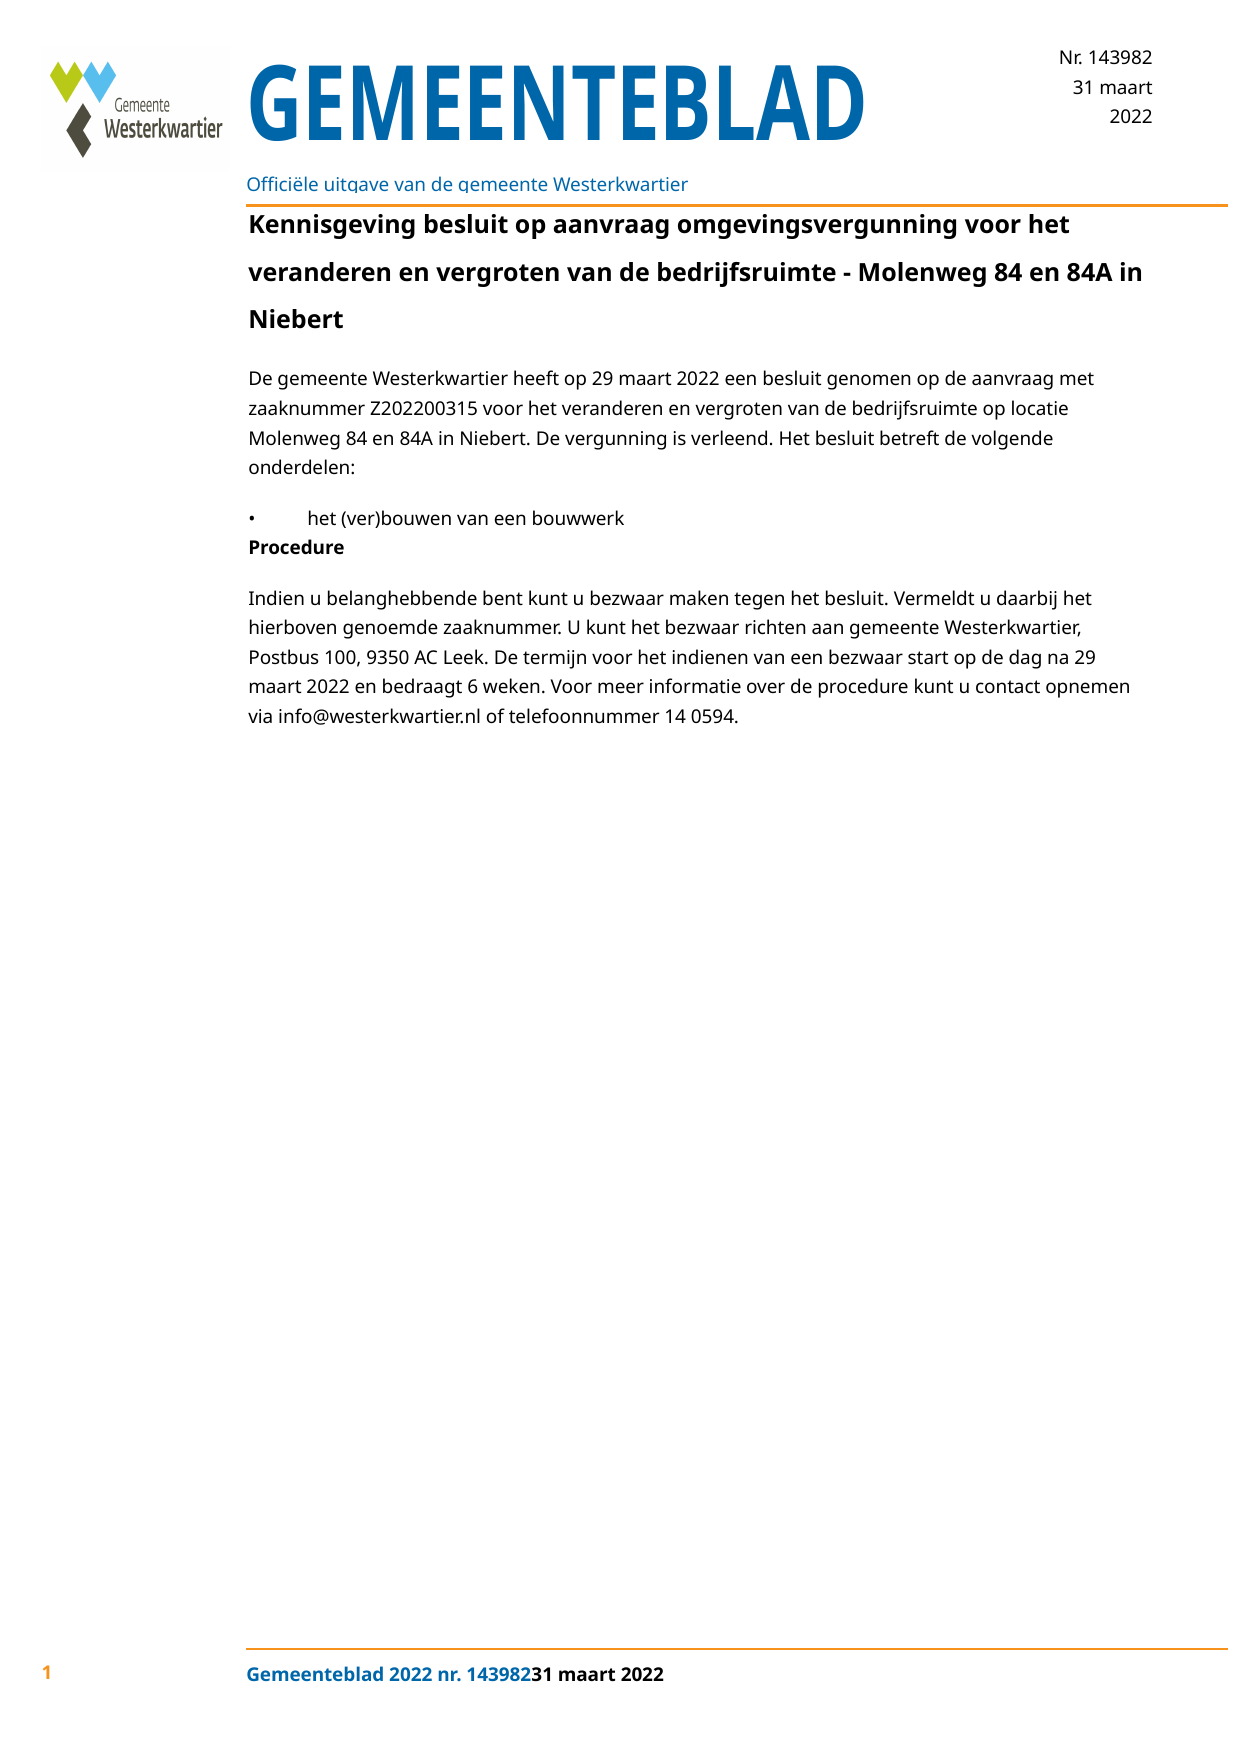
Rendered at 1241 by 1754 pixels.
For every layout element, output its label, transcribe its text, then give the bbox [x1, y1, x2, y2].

text Kennisgeving besluit op aanvraag omgevingsvergunning voor het veranderen en vergroten van de bedrijfsruimte - Molenweg 84 en 84A in Niebert [248, 207, 1152, 336]
text Indien u belanghebbende bent kunt u bezwaar maken tegen het besluit. Vermeldt u daarbij het hierboven genoemde zaaknummer. U kunt het bezwaar richten aan gemeente Westerkwartier, Postbus 100, 9350 AC Leek. De termijn voor het indienen van een bezwaar start op de dag na 29 maart 2022 en bedraagt 6 weken. Voor meer informatie over de procedure kunt u contact opnemen via info@westerkwartier.nl of telefoonnummer 14 0594. [248, 585, 1152, 729]
text De gemeente Westerkwartier heeft op 29 maart 2022 een besluit genomen op de aanvraag met zaaknummer Z202200315 voor het veranderen en vergroten van de bedrijfsruimte op locatie Molenweg 84 en 84A in Niebert. De vergunning is verleend. Het besluit betreft de volgende onderdelen: [248, 366, 1152, 480]
text Procedure [248, 534, 1152, 560]
picture [41, 47, 231, 172]
list het (ver)bouwen van een bouwwerk [248, 505, 1152, 530]
